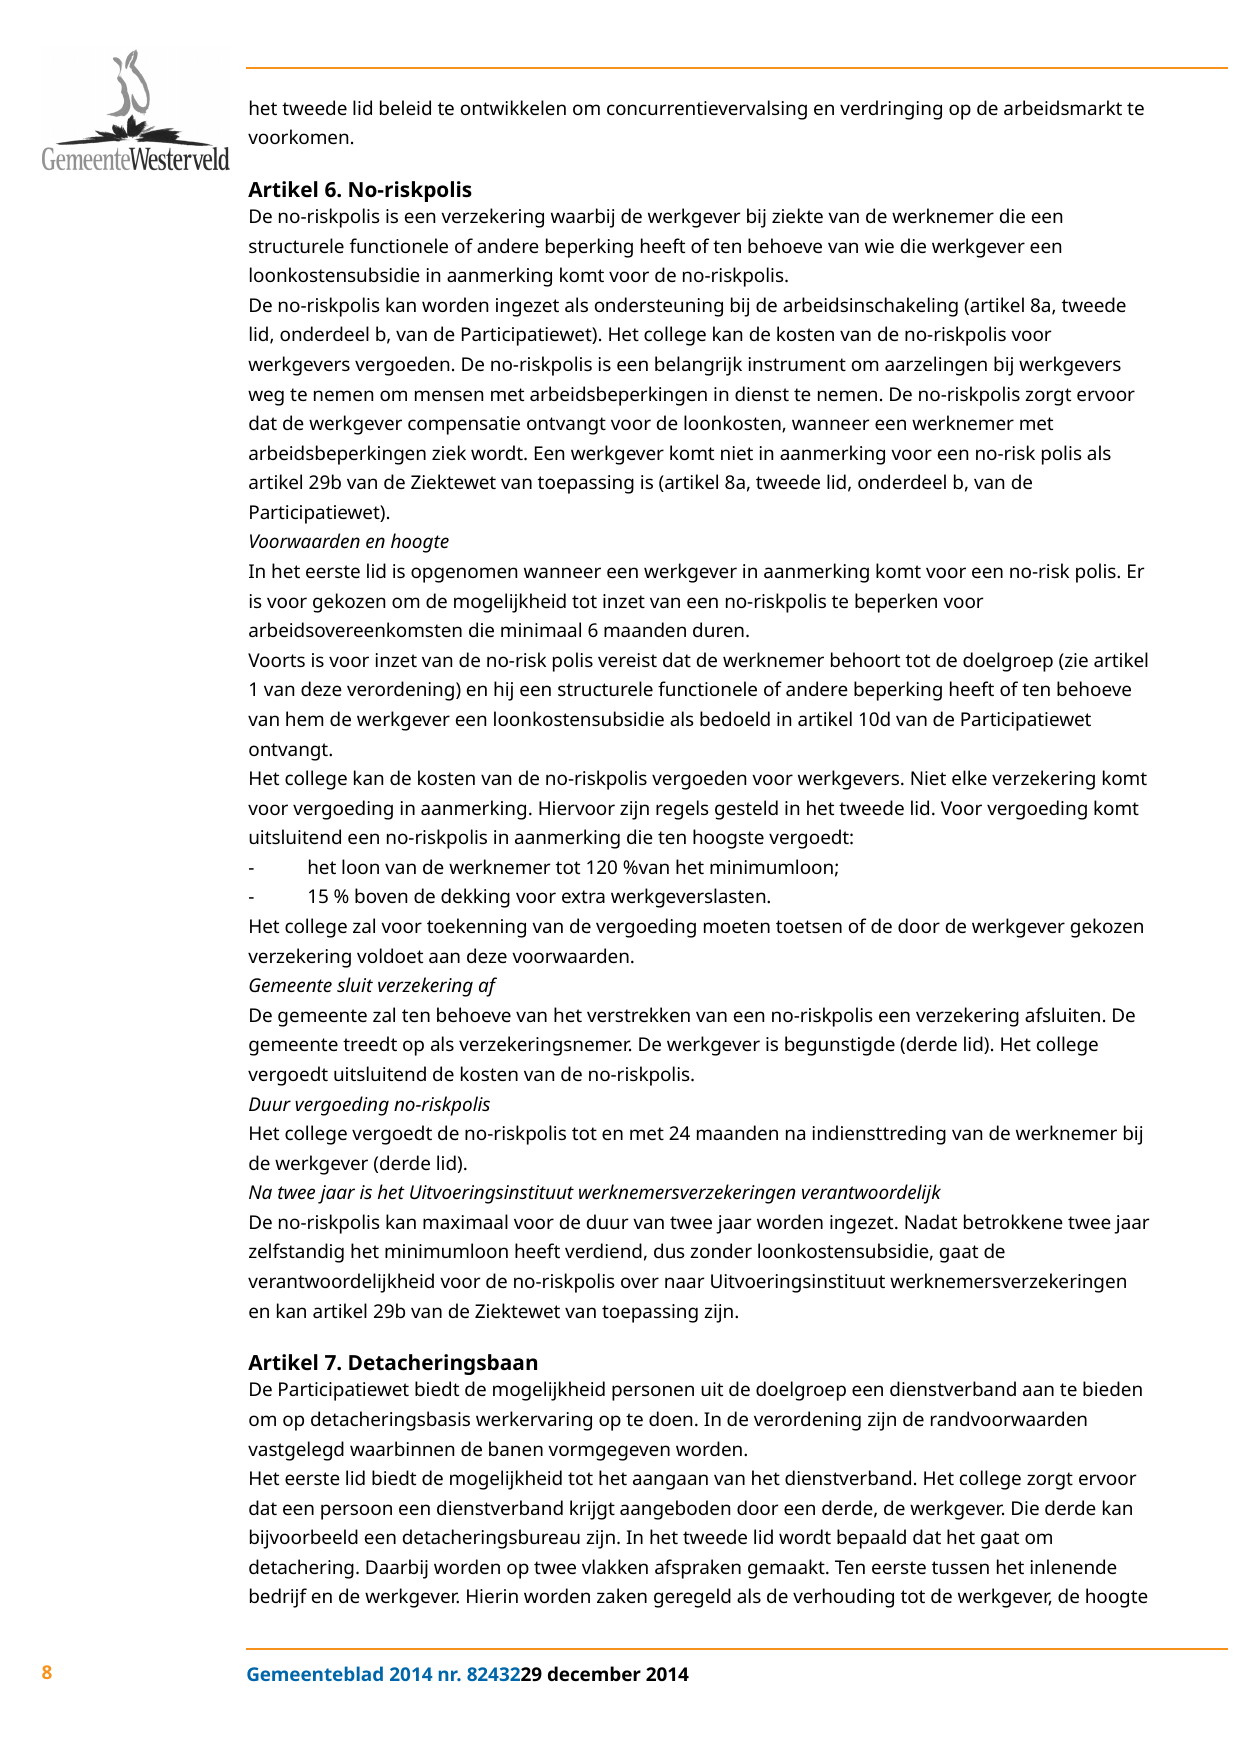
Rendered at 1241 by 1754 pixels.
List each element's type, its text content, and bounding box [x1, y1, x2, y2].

text De no-riskpolis kan maximaal voor de duur van twee jaar worden ingezet. Nadat betrokkene twee jaar zelfstandig het minimumloon heeft verdiend, dus zonder loonkostensubsidie, gaat de verantwoordelijkheid voor de no-riskpolis over naar Uitvoeringsinstituut werknemersverzekeringen en kan artikel 29b van de Ziektewet van toepassing zijn. [248, 1209, 1152, 1323]
text Voorwaarden en hoogte [248, 529, 1152, 554]
list 15 % boven de dekking voor extra werkgeverslasten. [248, 884, 1152, 909]
text De gemeente zal ten behoeve van het verstrekken van een no-riskpolis een verzekering afsluiten. De gemeente treedt op als verzekeringsnemer. De werkgever is begunstigde (derde lid). Het college vergoedt uitsluitend de kosten van de no-riskpolis. [248, 1002, 1152, 1087]
text Duur vergoeding no-riskpolis [248, 1091, 1152, 1116]
text Artikel 6. No-riskpolis [248, 175, 1152, 203]
text Artikel 7. Detacheringsbaan [248, 1348, 1152, 1377]
text Het college zal voor toekenning van de vergoeding moeten toetsen of de door de werkgever gekozen verzekering voldoet aan deze voorwaarden. [248, 913, 1152, 968]
list het loon van de werknemer tot 120 %van het minimumloon; [248, 854, 1152, 880]
text Gemeente sluit verzekering af [248, 972, 1152, 998]
text Het college kan de kosten van de no-riskpolis vergoeden voor werkgevers. Niet elke verzekering komt voor vergoeding in aanmerking. Hiervoor zijn regels gesteld in het tweede lid. Voor vergoeding komt uitsluitend een no-riskpolis in aanmerking die ten hoogste vergoedt: [248, 765, 1152, 850]
picture [41, 47, 231, 172]
text De Participatiewet biedt de mogelijkheid personen uit de doelgroep een dienstverband aan te bieden om op detacheringsbasis werkervaring op te doen. In de verordening zijn de randvoorwaarden vastgelegd waarbinnen de banen vormgegeven worden. [248, 1377, 1152, 1462]
text Het eerste lid biedt de mogelijkheid tot het aangaan van het dienstverband. Het college zorgt ervoor dat een persoon een dienstverband krijgt aangeboden door een derde, de werkgever. Die derde kan bijvoorbeeld een detacheringsbureau zijn. In het tweede lid wordt bepaald dat het gaat om detachering. Daarbij worden op twee vlakken afspraken gemaakt. Ten eerste tussen het inlenende bedrijf en de werkgever. Hierin worden zaken geregeld als de verhouding tot de werkgever, de hoogte [248, 1465, 1152, 1609]
text Voorts is voor inzet van de no-risk polis vereist dat de werknemer behoort tot de doelgroep (zie artikel 1 van deze verordening) en hij een structurele functionele of andere beperking heeft of ten behoeve van hem de werkgever een loonkostensubsidie als bedoeld in artikel 10d van de Participatiewet ontvangt. [248, 647, 1152, 761]
text De no-riskpolis kan worden ingezet als ondersteuning bij de arbeidsinschakeling (artikel 8a, tweede lid, onderdeel b, van de Participatiewet). Het college kan de kosten van de no-riskpolis voor werkgevers vergoeden. De no-riskpolis is een belangrijk instrument om aarzelingen bij werkgevers weg te nemen om mensen met arbeidsbeperkingen in dienst te nemen. De no-riskpolis zorgt ervoor dat de werkgever compensatie ontvangt voor de loonkosten, wanneer een werknemer met arbeidsbeperkingen ziek wordt. Een werkgever komt niet in aanmerking voor een no-risk polis als artikel 29b van de Ziektewet van toepassing is (artikel 8a, tweede lid, onderdeel b, van de Participatiewet). [248, 292, 1152, 525]
text De no-riskpolis is een verzekering waarbij de werkgever bij ziekte van de werknemer die een structurele functionele of andere beperking heeft of ten behoeve van wie die werkgever een loonkostensubsidie in aanmerking komt voor de no-riskpolis. [248, 203, 1152, 288]
text Na twee jaar is het Uitvoeringsinstituut werknemersverzekeringen verantwoordelijk [248, 1179, 1152, 1205]
text In het eerste lid is opgenomen wanneer een werkgever in aanmerking komt voor een no-risk polis. Er is voor gekozen om de mogelijkheid tot inzet van een no-riskpolis te beperken voor arbeidsovereenkomsten die minimaal 6 maanden duren. [248, 558, 1152, 643]
text Het college vergoedt de no-riskpolis tot en met 24 maanden na indiensttreding van de werknemer bij de werkgever (derde lid). [248, 1120, 1152, 1176]
text het tweede lid beleid te ontwikkelen om concurrentievervalsing en verdringing op de arbeidsmarkt te voorkomen. [248, 95, 1152, 150]
